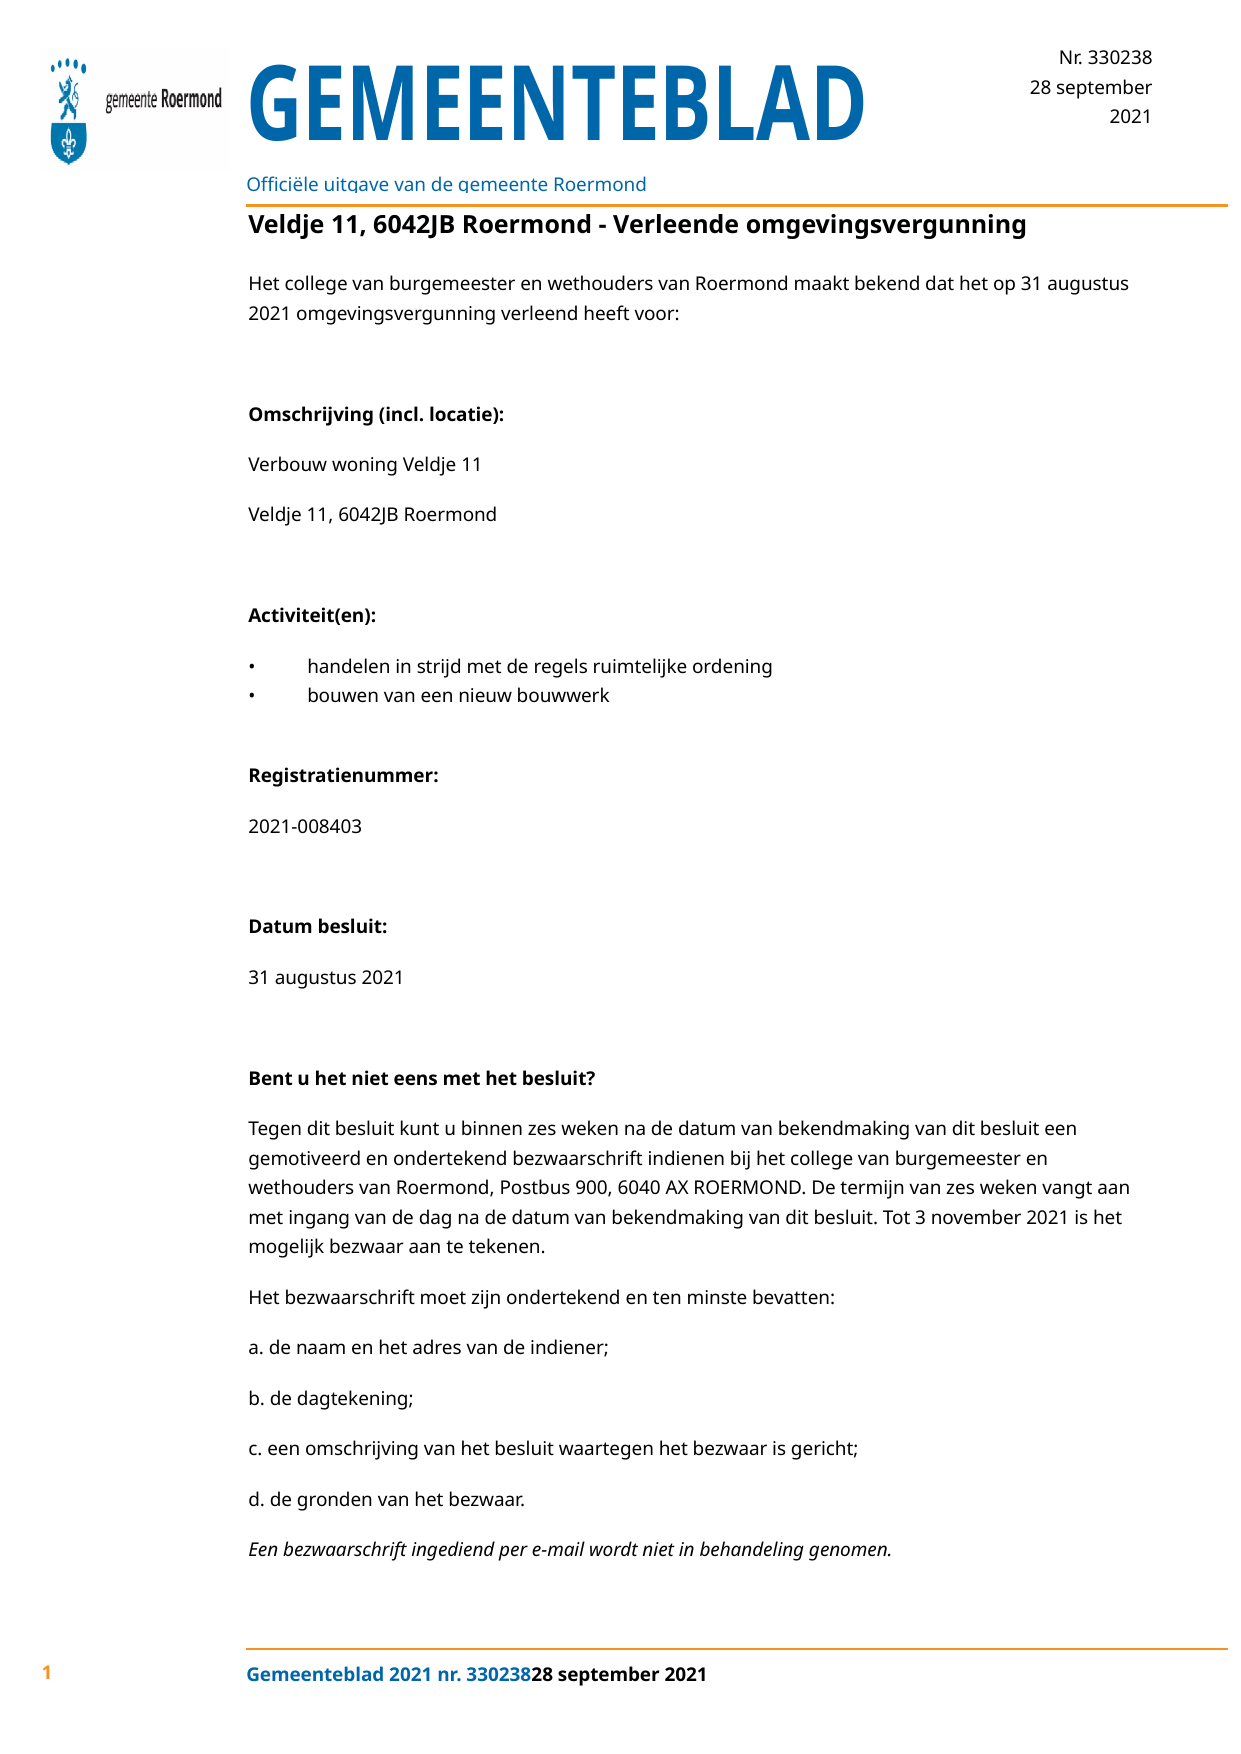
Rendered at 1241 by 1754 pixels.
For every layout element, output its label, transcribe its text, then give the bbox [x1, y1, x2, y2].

text Veldje 11, 6042JB Roermond - Verleende omgevingsvergunning [248, 207, 1152, 241]
text Registratienummer: [248, 762, 1152, 788]
text Verbouw woning Veldje 11 [248, 451, 1152, 477]
text Veldje 11, 6042JB Roermond [248, 502, 1152, 527]
text Het bezwaarschrift moet zijn ondertekend en ten minste bevatten: [248, 1284, 1152, 1310]
text b. de dagtekening; [248, 1385, 1152, 1411]
list handelen in strijd met de regels ruimtelijke ordening [248, 653, 1152, 678]
text Bent u het niet eens met het besluit? [248, 1065, 1152, 1091]
text d. de gronden van het bezwaar. [248, 1486, 1152, 1511]
text Het college van burgemeester en wethouders van Roermond maakt bekend dat het op 31 augustus 2021 omgevingsvergunning verleend heeft voor: [248, 270, 1152, 326]
text Datum besluit: [248, 914, 1152, 939]
text 31 augustus 2021 [248, 964, 1152, 990]
text Tegen dit besluit kunt u binnen zes weken na de datum van bekendmaking van dit besluit een gemotiveerd en ondertekend bezwaarschrift indienen bij het college van burgemeester en wethouders van Roermond, Postbus 900, 6040 AX ROERMOND. De termijn van zes weken vangt aan met ingang van de dag na de datum van bekendmaking van dit besluit. Tot 3 november 2021 is het mogelijk bezwaar aan te tekenen. [248, 1115, 1152, 1259]
text 2021-008403 [248, 813, 1152, 838]
picture [41, 47, 231, 172]
list bouwen van een nieuw bouwwerk [248, 682, 1152, 708]
text Een bezwaarschrift ingediend per e-mail wordt niet in behandeling genomen. [248, 1536, 1152, 1562]
text a. de naam en het adres van de indiener; [248, 1334, 1152, 1360]
text Omschrijving (incl. locatie): [248, 401, 1152, 426]
text Activiteit(en): [248, 602, 1152, 628]
text c. een omschrijving van het besluit waartegen het bezwaar is gericht; [248, 1435, 1152, 1461]
